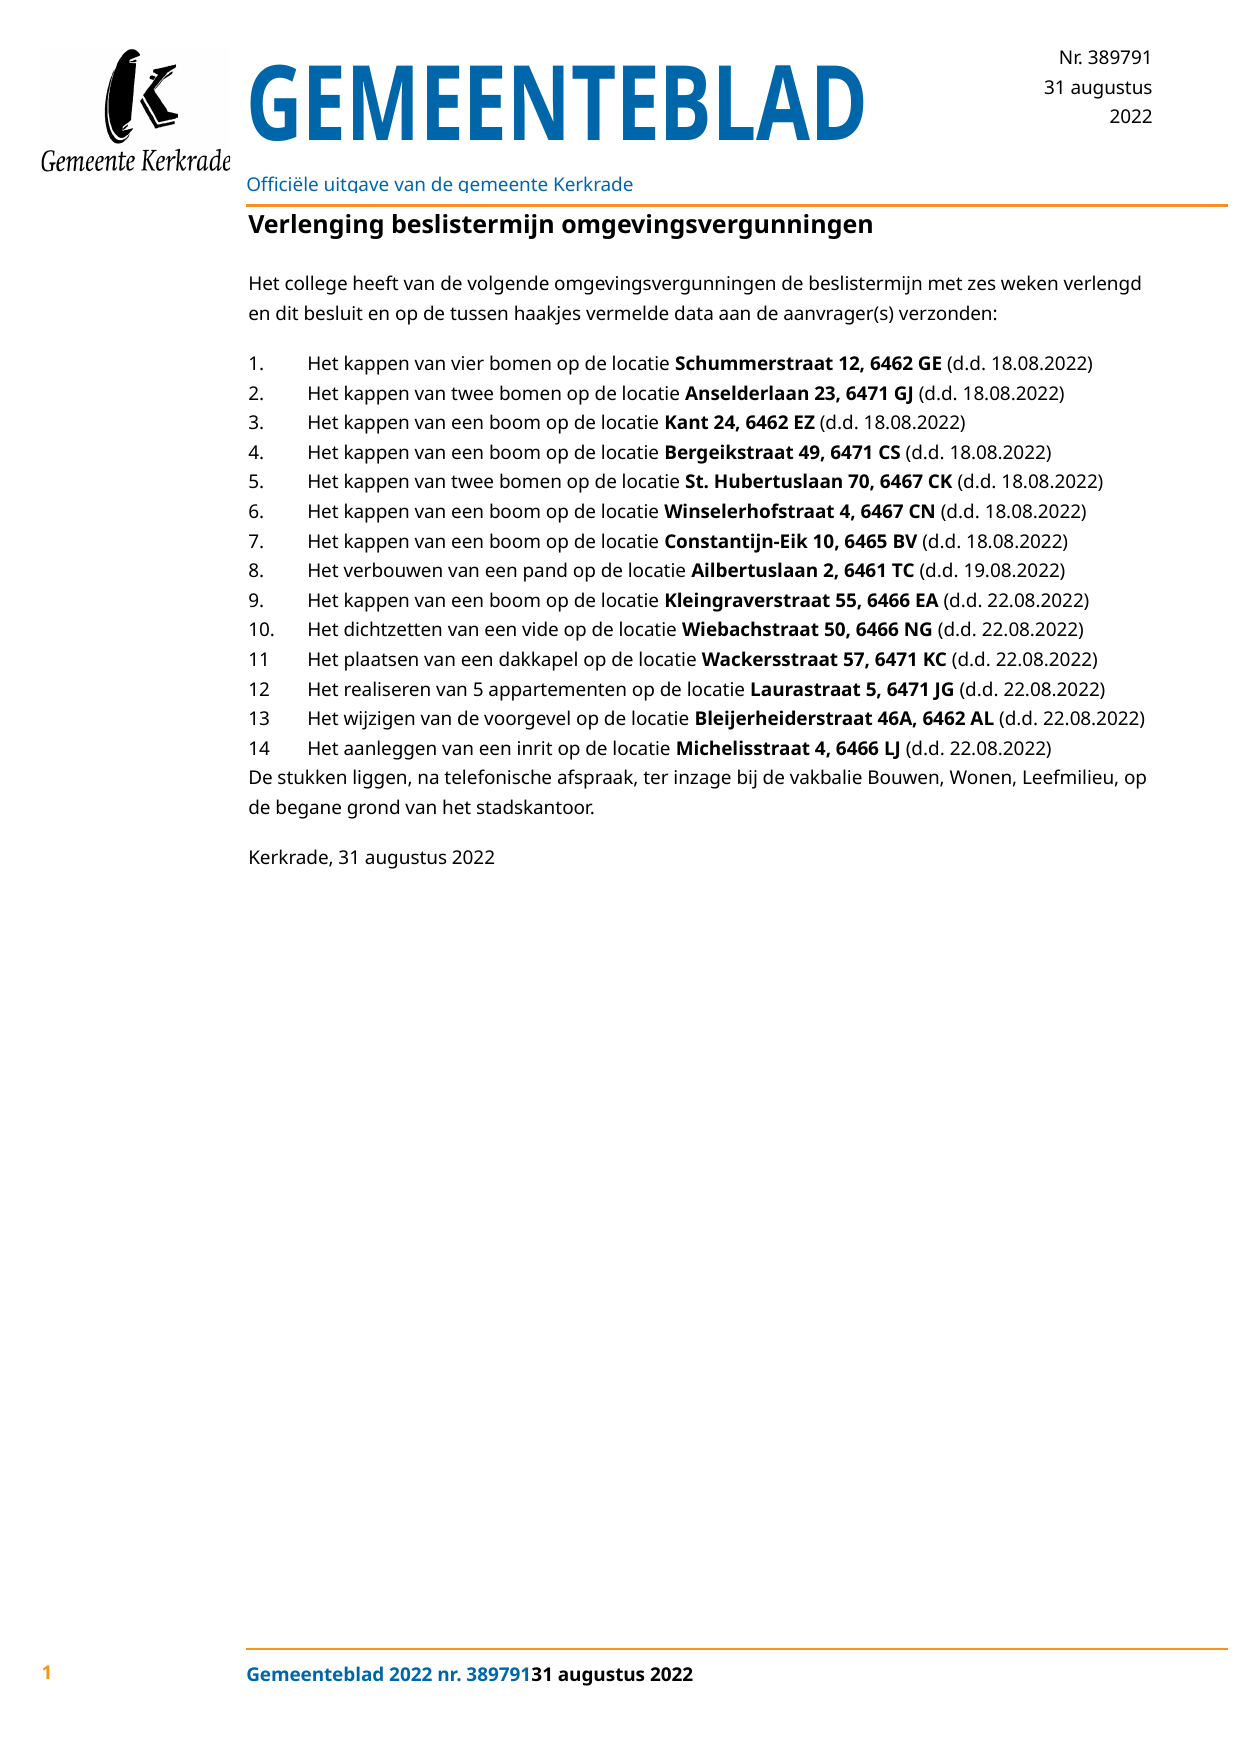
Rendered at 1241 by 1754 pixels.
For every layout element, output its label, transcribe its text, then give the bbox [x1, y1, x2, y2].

text Verlenging beslistermijn omgevingsvergunningen [248, 207, 1152, 241]
text Het college heeft van de volgende omgevingsvergunningen de beslistermijn met zes weken verlengd en dit besluit en op de tussen haakjes vermelde data aan de aanvrager(s) verzonden: [248, 270, 1152, 326]
list Het kappen van twee bomen op de locatie Anselderlaan 23, 6471 GJ (d.d. 18.08.2022) [248, 380, 1152, 406]
list Het realiseren van 5 appartementen op de locatie Laurastraat 5, 6471 JG (d.d. 22.08.2022) [248, 676, 1152, 701]
text De stukken liggen, na telefonische afspraak, ter inzage bij de vakbalie Bouwen, Wonen, Leefmilieu, op de begane grond van het stadskantoor. [248, 764, 1152, 820]
list Het kappen van een boom op de locatie Kleingraverstraat 55, 6466 EA (d.d. 22.08.2022) [248, 587, 1152, 613]
text Kerkrade, 31 augustus 2022 [248, 844, 1152, 870]
list Het plaatsen van een dakkapel op de locatie Wackersstraat 57, 6471 KC (d.d. 22.08.2022) [248, 646, 1152, 672]
list Het kappen van een boom op de locatie Constantijn-Eik 10, 6465 BV (d.d. 18.08.2022) [248, 528, 1152, 553]
picture [41, 47, 231, 172]
list Het kappen van een boom op de locatie Winselerhofstraat 4, 6467 CN (d.d. 18.08.2022) [248, 498, 1152, 524]
list Het kappen van vier bomen op de locatie Schummerstraat 12, 6462 GE (d.d. 18.08.2022) [248, 350, 1152, 376]
list Het dichtzetten van een vide op de locatie Wiebachstraat 50, 6466 NG (d.d. 22.08.2022) [248, 617, 1152, 642]
list Het kappen van twee bomen op de locatie St. Hubertuslaan 70, 6467 CK (d.d. 18.08.2022) [248, 469, 1152, 494]
list Het kappen van een boom op de locatie Kant 24, 6462 EZ (d.d. 18.08.2022) [248, 409, 1152, 435]
list Het verbouwen van een pand op de locatie Ailbertuslaan 2, 6461 TC (d.d. 19.08.2022) [248, 557, 1152, 583]
list Het aanleggen van een inrit op de locatie Michelisstraat 4, 6466 LJ (d.d. 22.08.2022) [248, 735, 1152, 761]
list Het wijzigen van de voorgevel op de locatie Bleijerheiderstraat 46A, 6462 AL (d.d. 22.08.2022) [248, 705, 1152, 731]
list Het kappen van een boom op de locatie Bergeikstraat 49, 6471 CS (d.d. 18.08.2022) [248, 439, 1152, 465]
